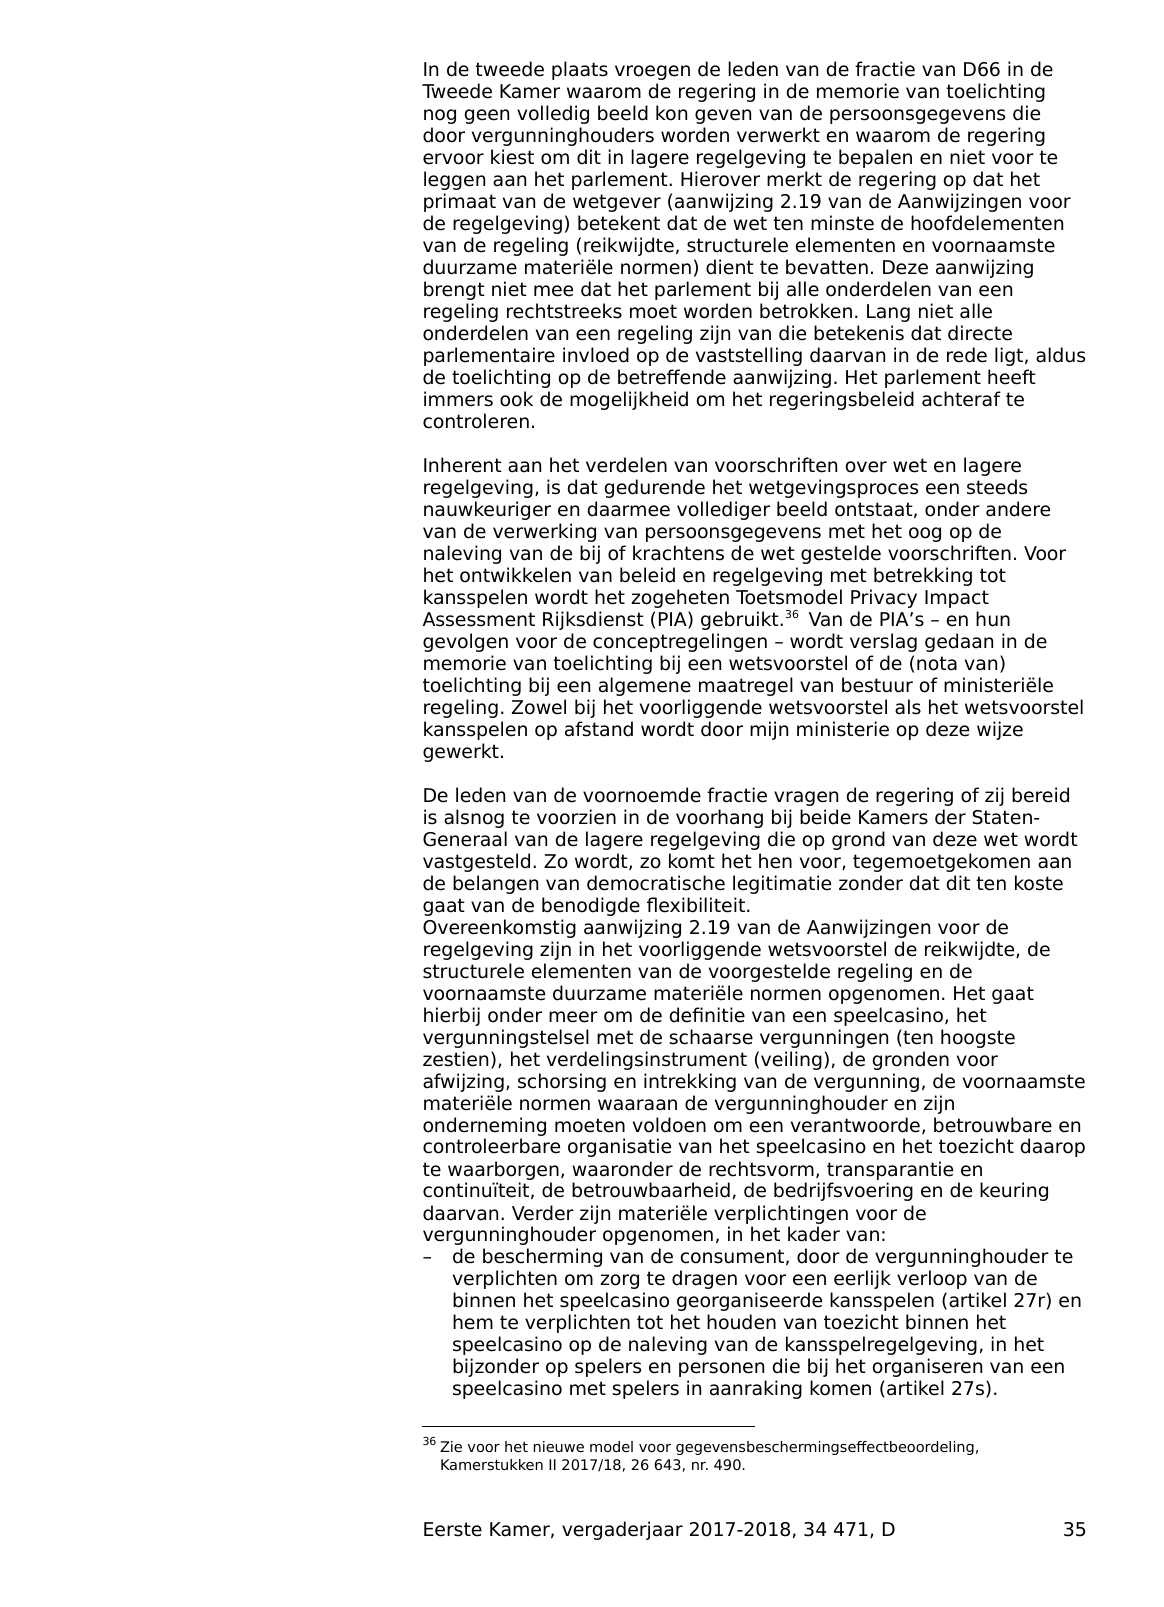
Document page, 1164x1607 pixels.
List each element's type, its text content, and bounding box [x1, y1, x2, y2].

text Zie voor het nieuwe model voor gegevensbeschermingseffectbeoordeling, Kamerstukken II 2017/18, 26 643, nr. 490. [422, 1435, 1087, 1474]
text De leden van de voornoemde fractie vragen de regering of zij bereid is alsnog te voorzien in de voorhang bij beide Kamers der Staten-Generaal van de lagere regelgeving die op grond van deze wet wordt vastgesteld. Zo wordt, zo komt het hen voor, tegemoetgekomen aan de belangen van democratische legitimatie zonder dat dit ten koste gaat van de benodigde flexibiliteit. [422, 785, 1087, 917]
text In de tweede plaats vroegen de leden van de fractie van D66 in de Tweede Kamer waarom de regering in de memorie van toelichting nog geen volledig beeld kon geven van de persoonsgegevens die door vergunninghouders worden verwerkt en waarom de regering ervoor kiest om dit in lagere regelgeving te bepalen en niet voor te leggen aan het parlement. Hierover merkt de regering op dat het primaat van de wetgever (aanwijzing 2.19 van de Aanwijzingen voor de regelgeving) betekent dat de wet ten minste de hoofdelementen van de regeling (reikwijdte, structurele elementen en voornaamste duurzame materiële normen) dient te bevatten. Deze aanwijzing brengt niet mee dat het parlement bij alle onderdelen van een regeling rechtstreeks moet worden betrokken. Lang niet alle onderdelen van een regeling zijn van die betekenis dat directe parlementaire invloed op de vaststelling daarvan in de rede ligt, aldus de toelichting op de betreffende aanwijzing. Het parlement heeft immers ook de mogelijkheid om het regeringsbeleid achteraf te controleren. [422, 59, 1087, 433]
text – de bescherming van de consument, door de vergunninghouder te verplichten om zorg te dragen voor een eerlijk verloop van de binnen het speelcasino georganiseerde kansspelen (artikel 27r) en hem te verplichten tot het houden van toezicht binnen het speelcasino op de naleving van de kansspelregelgeving, in het bijzonder op spelers en personen die bij het organiseren van een speelcasino met spelers in aanraking komen (artikel 27s). [422, 1246, 1087, 1400]
text Inherent aan het verdelen van voorschriften over wet en lagere regelgeving, is dat gedurende het wetgevingsproces een steeds nauwkeuriger en daarmee vollediger beeld ontstaat, onder andere van de verwerking van persoonsgegevens met het oog op de naleving van de bij of krachtens de wet gestelde voorschriften. Voor het ontwikkelen van beleid en regelgeving met betrekking tot kansspelen wordt het zogeheten Toetsmodel Privacy Impact Assessment Rijksdienst (PIA) gebruikt. Van de PIA’s – en hun gevolgen voor de conceptregelingen – wordt verslag gedaan in de memorie van toelichting bij een wetsvoorstel of de (nota van) toelichting bij een algemene maatregel van bestuur of ministeriële regeling. Zowel bij het voorliggende wetsvoorstel als het wetsvoorstel kansspelen op afstand wordt door mijn ministerie op deze wijze gewerkt. [422, 455, 1087, 763]
text Overeenkomstig aanwijzing 2.19 van de Aanwijzingen voor de regelgeving zijn in het voorliggende wetsvoorstel de reikwijdte, de structurele elementen van de voorgestelde regeling en de voornaamste duurzame materiële normen opgenomen. Het gaat hierbij onder meer om de definitie van een speelcasino, het vergunningstelsel met de schaarse vergunningen (ten hoogste zestien), het verdelingsinstrument (veiling), de gronden voor afwijzing, schorsing en intrekking van de vergunning, de voornaamste materiële normen waaraan de vergunninghouder en zijn onderneming moeten voldoen om een verantwoorde, betrouwbare en controleerbare organisatie van het speelcasino en het toezicht daarop te waarborgen, waaronder de rechtsvorm, transparantie en continuïteit, de betrouwbaarheid, de bedrijfsvoering en de keuring daarvan. Verder zijn materiële verplichtingen voor de vergunninghouder opgenomen, in het kader van: [422, 917, 1087, 1246]
